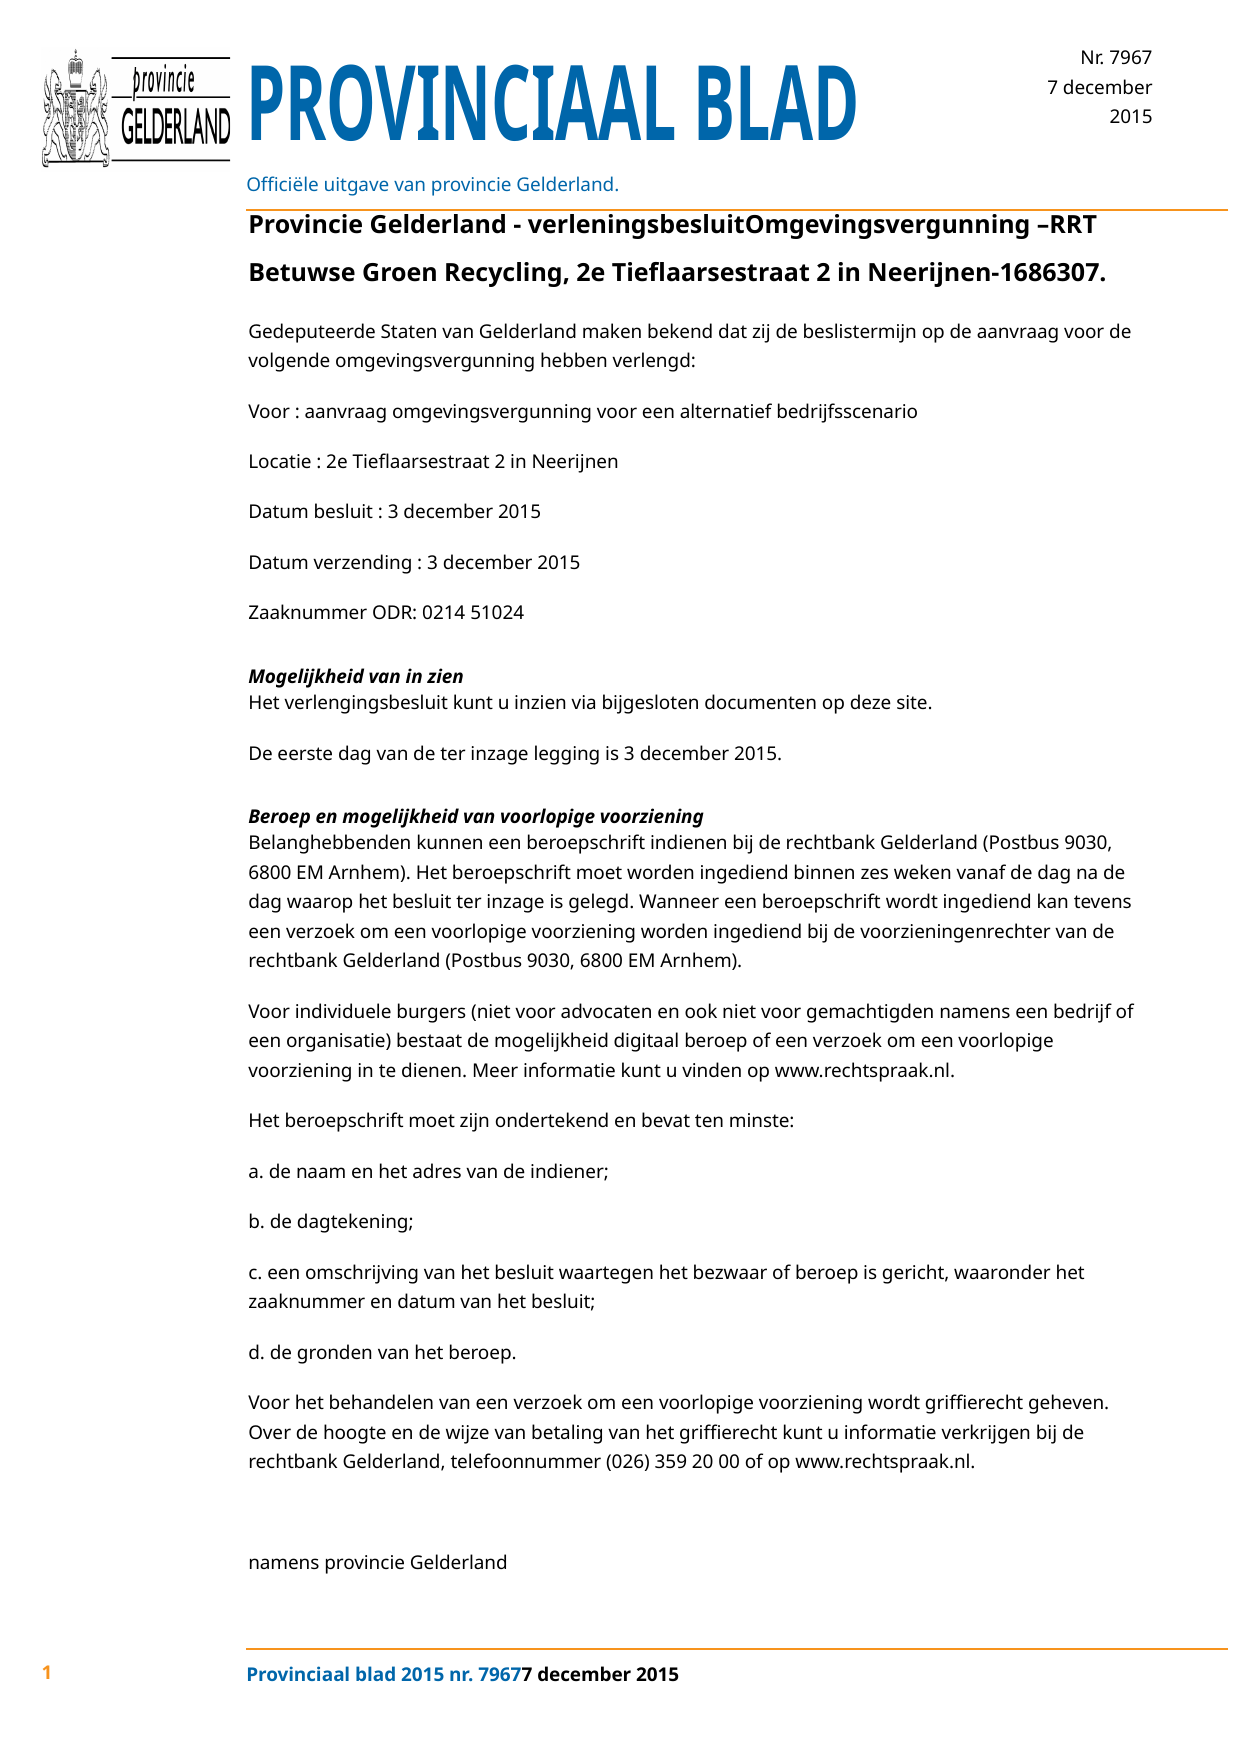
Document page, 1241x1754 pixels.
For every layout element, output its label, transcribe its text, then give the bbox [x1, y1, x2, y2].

text Beroep en mogelijkheid van voorlopige voorziening [248, 804, 1152, 829]
text Voor individuele burgers (niet voor advocaten en ook niet voor gemachtigden namens een bedrijf of een organisatie) bestaat de mogelijkheid digitaal beroep of een verzoek om een voorlopige voorziening in te dienen. Meer informatie kunt u vinden op www.rechtspraak.nl. [248, 998, 1152, 1083]
text Mogelijkheid van in zien [248, 663, 1152, 689]
text Locatie : 2e Tieflaarsestraat 2 in Neerijnen [248, 448, 1152, 474]
text Belanghebbenden kunnen een beroepschrift indienen bij de rechtbank Gelderland (Postbus 9030, 6800 EM Arnhem). Het beroepschrift moet worden ingediend binnen zes weken vanaf de dag na de dag waarop het besluit ter inzage is gelegd. Wanneer een beroepschrift wordt ingediend kan tevens een verzoek om een voorlopige voorziening worden ingediend bij de voorzieningenrechter van de rechtbank Gelderland (Postbus 9030, 6800 EM Arnhem). [248, 829, 1152, 973]
text Datum besluit : 3 december 2015 [248, 499, 1152, 524]
text c. een omschrijving van het besluit waartegen het bezwaar of beroep is gericht, waaronder het zaaknummer en datum van het besluit; [248, 1259, 1152, 1314]
text Provincie Gelderland - verleningsbesluitOmgevingsvergunning –RRT Betuwse Groen Recycling, 2e Tieflaarsestraat 2 in Neerijnen-1686307. [248, 211, 1152, 288]
text d. de gronden van het beroep. [248, 1339, 1152, 1365]
text a. de naam en het adres van de indiener; [248, 1158, 1152, 1184]
text De eerste dag van de ter inzage legging is 3 december 2015. [248, 740, 1152, 765]
text Gedeputeerde Staten van Gelderland maken bekend dat zij de beslistermijn op de aanvraag voor de volgende omgevingsvergunning hebben verlengd: [248, 318, 1152, 373]
text namens provincie Gelderland [248, 1549, 1152, 1575]
text b. de dagtekening; [248, 1208, 1152, 1234]
picture [41, 47, 231, 172]
text Zaaknummer ODR: 0214 51024 [248, 599, 1152, 625]
text Datum verzending : 3 december 2015 [248, 549, 1152, 575]
text Het beroepschrift moet zijn ondertekend en bevat ten minste: [248, 1108, 1152, 1133]
text Voor : aanvraag omgevingsvergunning voor een alternatief bedrijfsscenario [248, 398, 1152, 424]
text Het verlengingsbesluit kunt u inzien via bijgesloten documenten op deze site. [248, 689, 1152, 715]
text Voor het behandelen van een verzoek om een voorlopige voorziening wordt griffierecht geheven. Over de hoogte en de wijze van betaling van het griffierecht kunt u informatie verkrijgen bij de rechtbank Gelderland, telefoonnummer (026) 359 20 00 of op www.rechtspraak.nl. [248, 1389, 1152, 1474]
